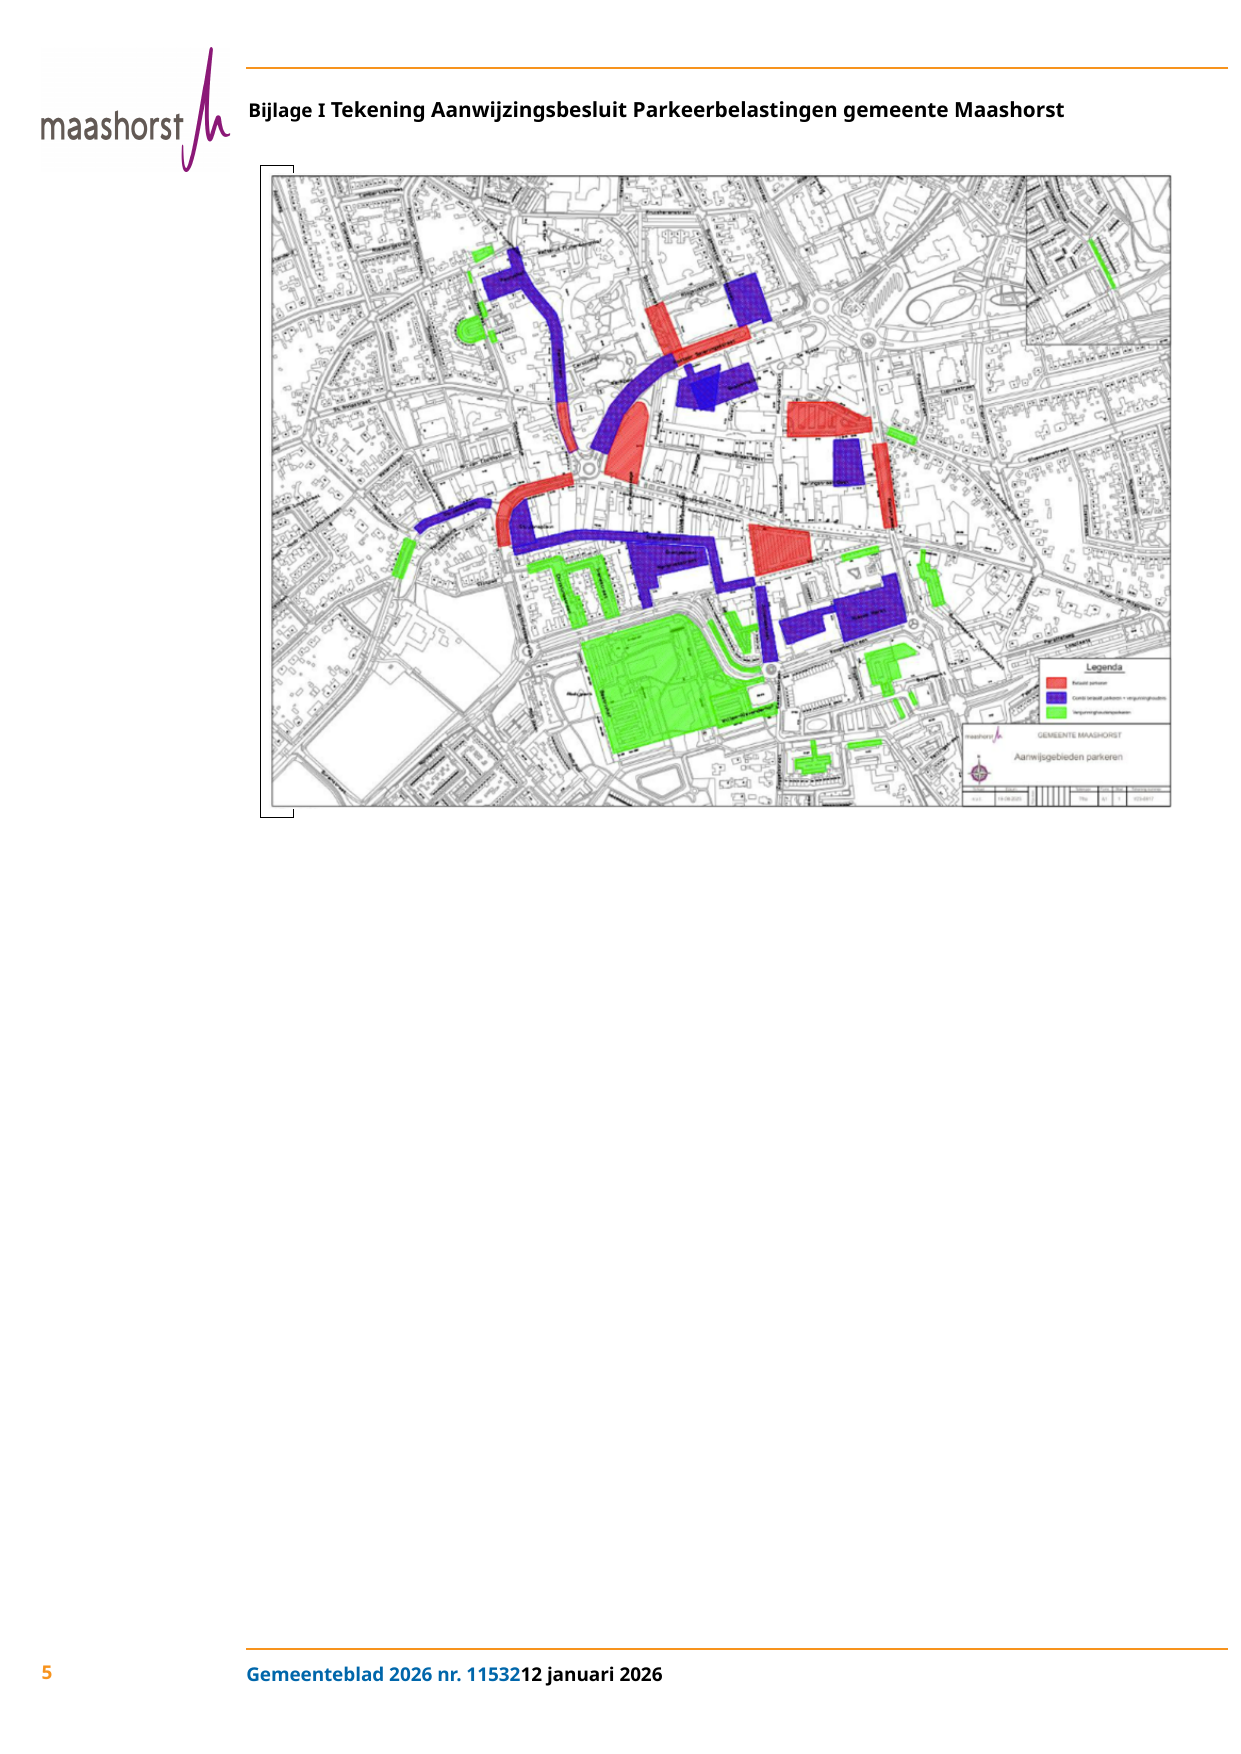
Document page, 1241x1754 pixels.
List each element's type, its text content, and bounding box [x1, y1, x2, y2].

text Bijlage I Tekening Aanwijzingsbesluit Parkeerbelastingen gemeente Maashorst [248, 95, 1152, 123]
picture [41, 47, 231, 172]
picture [268, 173, 1173, 809]
